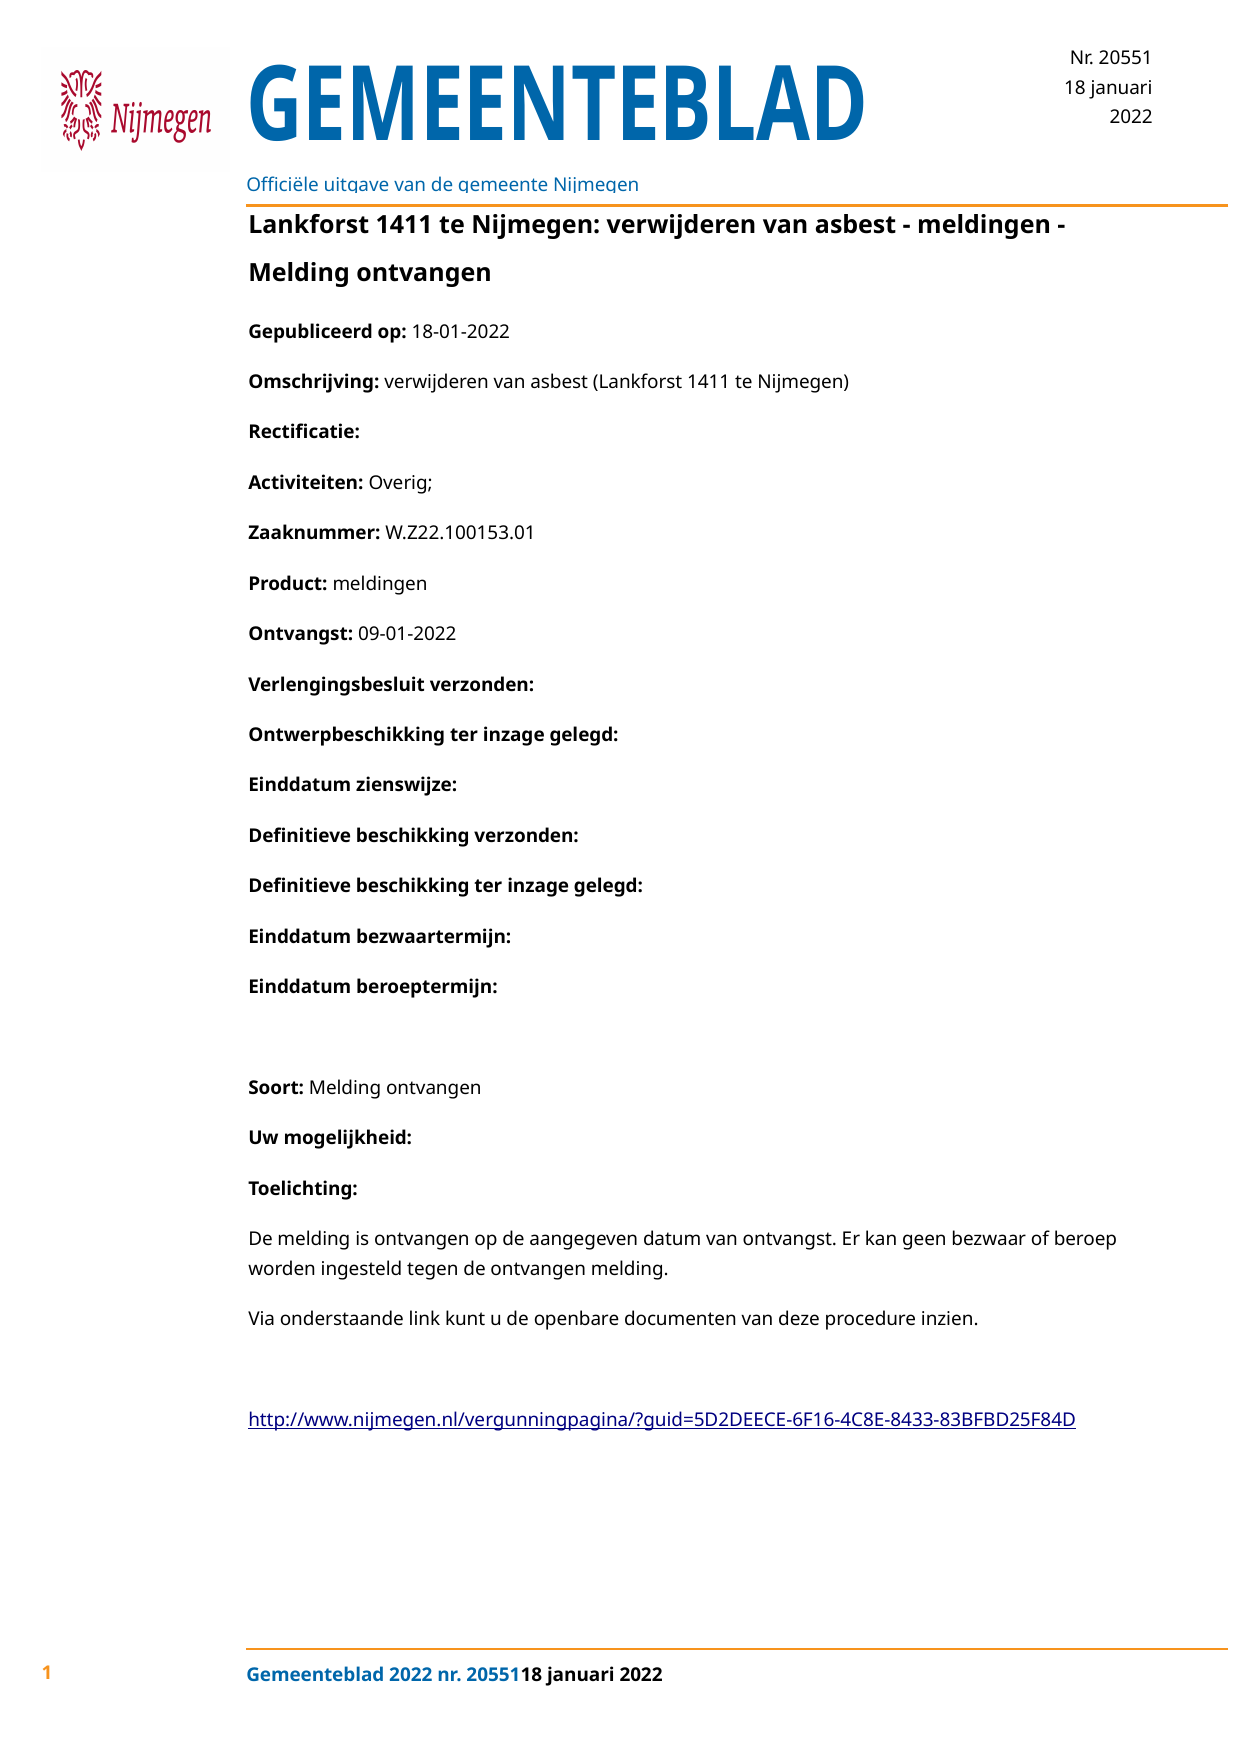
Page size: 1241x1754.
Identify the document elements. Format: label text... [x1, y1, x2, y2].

text http://www.nijmegen.nl/vergunningpagina/?guid=5D2DEECE-6F16-4C8E-8433-83BFBD25F84D [248, 1406, 1152, 1432]
text Uw mogelijkheid: [248, 1124, 1152, 1150]
text Product: meldingen [248, 570, 1152, 596]
text Einddatum zienswijze: [248, 772, 1152, 797]
text Einddatum beroeptermijn: [248, 973, 1152, 999]
text Einddatum bezwaartermijn: [248, 923, 1152, 949]
text Gepubliceerd op: 18-01-2022 [248, 318, 1152, 344]
text Activiteiten: Overig; [248, 469, 1152, 495]
picture [41, 47, 231, 172]
text Lankforst 1411 te Nijmegen: verwijderen van asbest - meldingen - Melding ontvangen [248, 207, 1152, 288]
text Omschrijving: verwijderen van asbest (Lankforst 1411 te Nijmegen) [248, 368, 1152, 394]
text Verlengingsbesluit verzonden: [248, 671, 1152, 697]
text Soort: Melding ontvangen [248, 1074, 1152, 1100]
text Ontvangst: 09-01-2022 [248, 620, 1152, 646]
text Via onderstaande link kunt u de openbare documenten van deze procedure inzien. [248, 1305, 1152, 1331]
text Toelichting: [248, 1175, 1152, 1201]
text Ontwerpbeschikking ter inzage gelegd: [248, 721, 1152, 747]
text Definitieve beschikking ter inzage gelegd: [248, 872, 1152, 898]
text Definitieve beschikking verzonden: [248, 822, 1152, 848]
text De melding is ontvangen op de aangegeven datum van ontvangst. Er kan geen bezwaar of beroep worden ingesteld tegen de ontvangen melding. [248, 1225, 1152, 1281]
text Zaaknummer: W.Z22.100153.01 [248, 519, 1152, 545]
text Rectificatie: [248, 419, 1152, 444]
